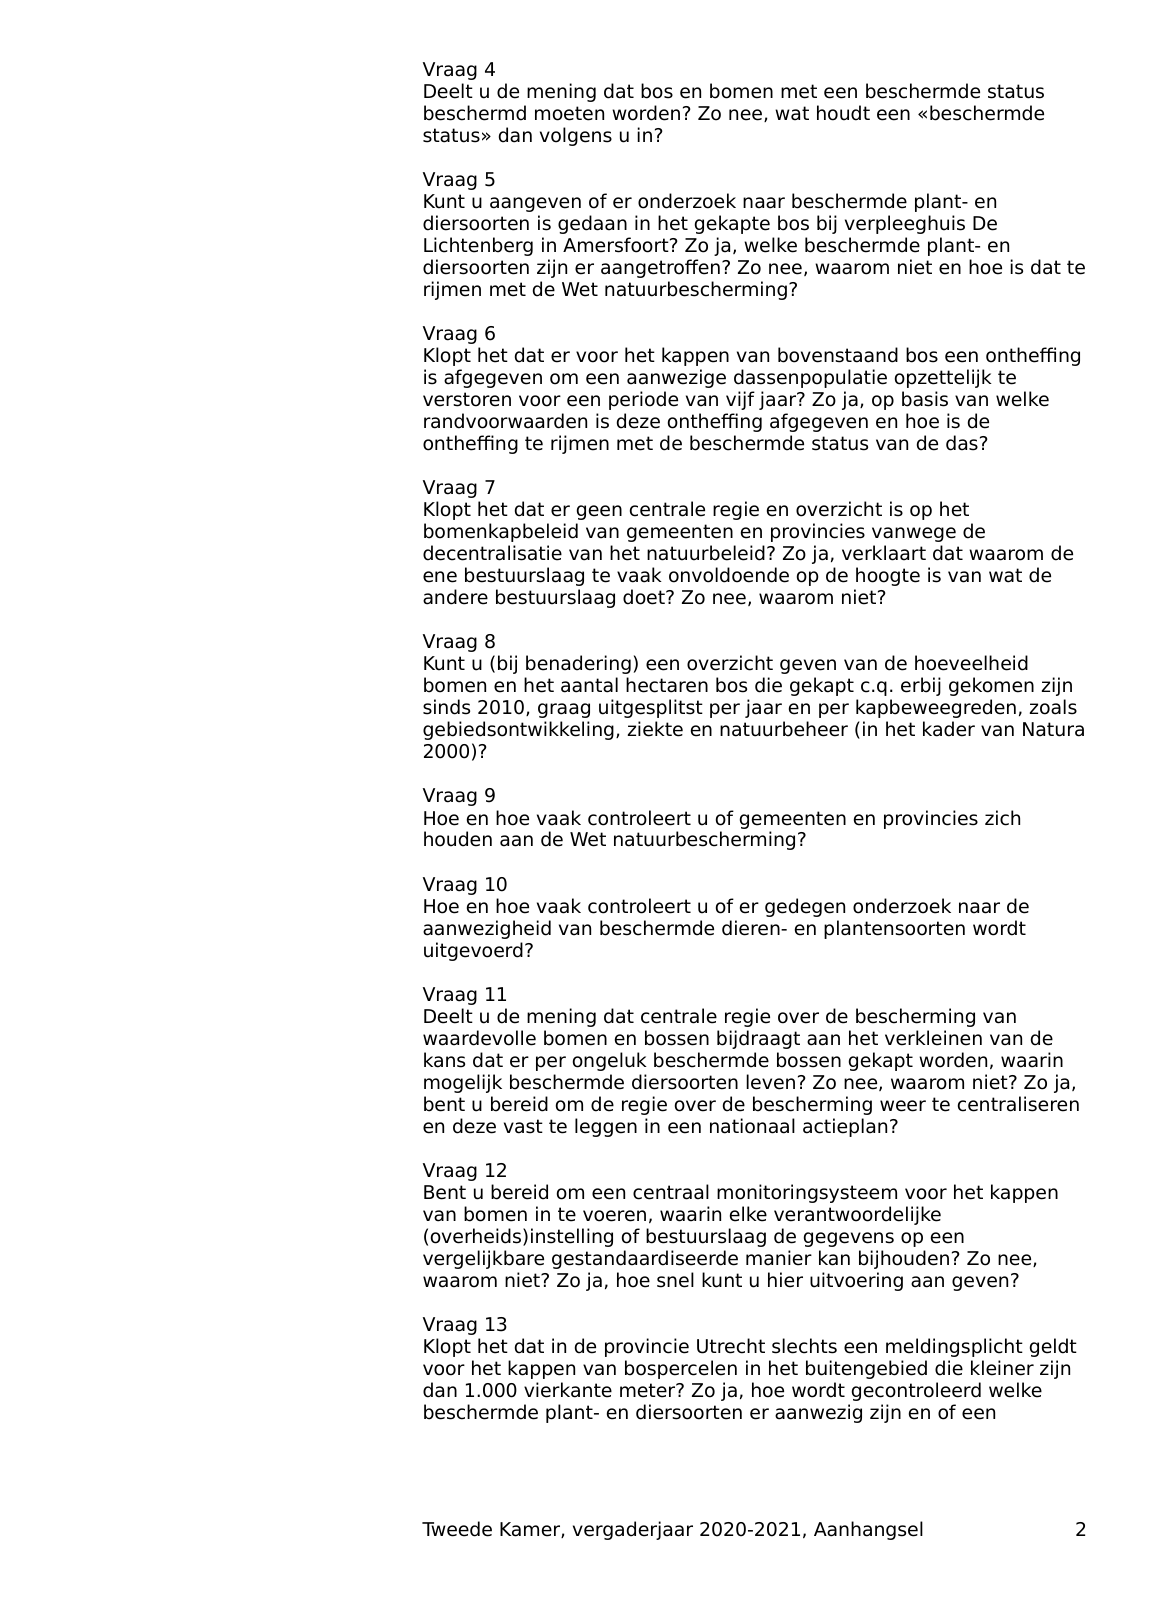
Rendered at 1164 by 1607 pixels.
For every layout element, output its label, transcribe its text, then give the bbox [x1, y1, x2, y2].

text Deelt u de mening dat bos en bomen met een beschermde status beschermd moeten worden? Zo nee, wat houdt een «beschermde status» dan volgens u in? [422, 81, 1087, 147]
text Bent u bereid om een centraal monitoringsysteem voor het kappen van bomen in te voeren, waarin elke verantwoordelijke (overheids)instelling of bestuurslaag de gegevens op een vergelijkbare gestandaardiseerde manier kan bijhouden? Zo nee, waarom niet? Zo ja, hoe snel kunt u hier uitvoering aan geven? [422, 1182, 1087, 1292]
text Vraag 8 [422, 631, 1087, 653]
text Hoe en hoe vaak controleert u of er gedegen onderzoek naar de aanwezigheid van beschermde dieren- en plantensoorten wordt uitgevoerd? [422, 896, 1087, 961]
text Vraag 10 [422, 873, 1087, 896]
text Vraag 11 [422, 984, 1087, 1006]
text Vraag 9 [422, 785, 1087, 807]
text Vraag 5 [422, 169, 1087, 191]
text Kunt u (bij benadering) een overzicht geven van de hoeveelheid bomen en het aantal hectaren bos die gekapt c.q. erbij gekomen zijn sinds 2010, graag uitgesplitst per jaar en per kapbeweegreden, zoals gebiedsontwikkeling, ziekte en natuurbeheer (in het kader van Natura 2000)? [422, 653, 1087, 763]
text Hoe en hoe vaak controleert u of gemeenten en provincies zich houden aan de Wet natuurbescherming? [422, 807, 1087, 851]
text Vraag 4 [422, 59, 1087, 81]
text Klopt het dat er voor het kappen van bovenstaand bos een ontheffing is afgegeven om een aanwezige dassenpopulatie opzettelijk te verstoren voor een periode van vijf jaar? Zo ja, op basis van welke randvoorwaarden is deze ontheffing afgegeven en hoe is de ontheffing te rijmen met de beschermde status van de das? [422, 345, 1087, 455]
text Klopt het dat in de provincie Utrecht slechts een meldingsplicht geldt voor het kappen van bospercelen in het buitengebied die kleiner zijn dan 1.000 vierkante meter? Zo ja, hoe wordt gecontroleerd welke beschermde plant- en diersoorten er aanwezig zijn en of een [422, 1336, 1087, 1424]
text Vraag 12 [422, 1160, 1087, 1182]
text Kunt u aangeven of er onderzoek naar beschermde plant- en diersoorten is gedaan in het gekapte bos bij verpleeghuis De Lichtenberg in Amersfoort? Zo ja, welke beschermde plant- en diersoorten zijn er aangetroffen? Zo nee, waarom niet en hoe is dat te rijmen met de Wet natuurbescherming? [422, 191, 1087, 301]
text Vraag 7 [422, 477, 1087, 499]
text Vraag 6 [422, 323, 1087, 345]
text Deelt u de mening dat centrale regie over de bescherming van waardevolle bomen en bossen bijdraagt aan het verkleinen van de kans dat er per ongeluk beschermde bossen gekapt worden, waarin mogelijk beschermde diersoorten leven? Zo nee, waarom niet? Zo ja, bent u bereid om de regie over de bescherming weer te centraliseren en deze vast te leggen in een nationaal actieplan? [422, 1006, 1087, 1137]
text Klopt het dat er geen centrale regie en overzicht is op het bomenkapbeleid van gemeenten en provincies vanwege de decentralisatie van het natuurbeleid? Zo ja, verklaart dat waarom de ene bestuurslaag te vaak onvoldoende op de hoogte is van wat de andere bestuurslaag doet? Zo nee, waarom niet? [422, 499, 1087, 609]
text Vraag 13 [422, 1314, 1087, 1336]
